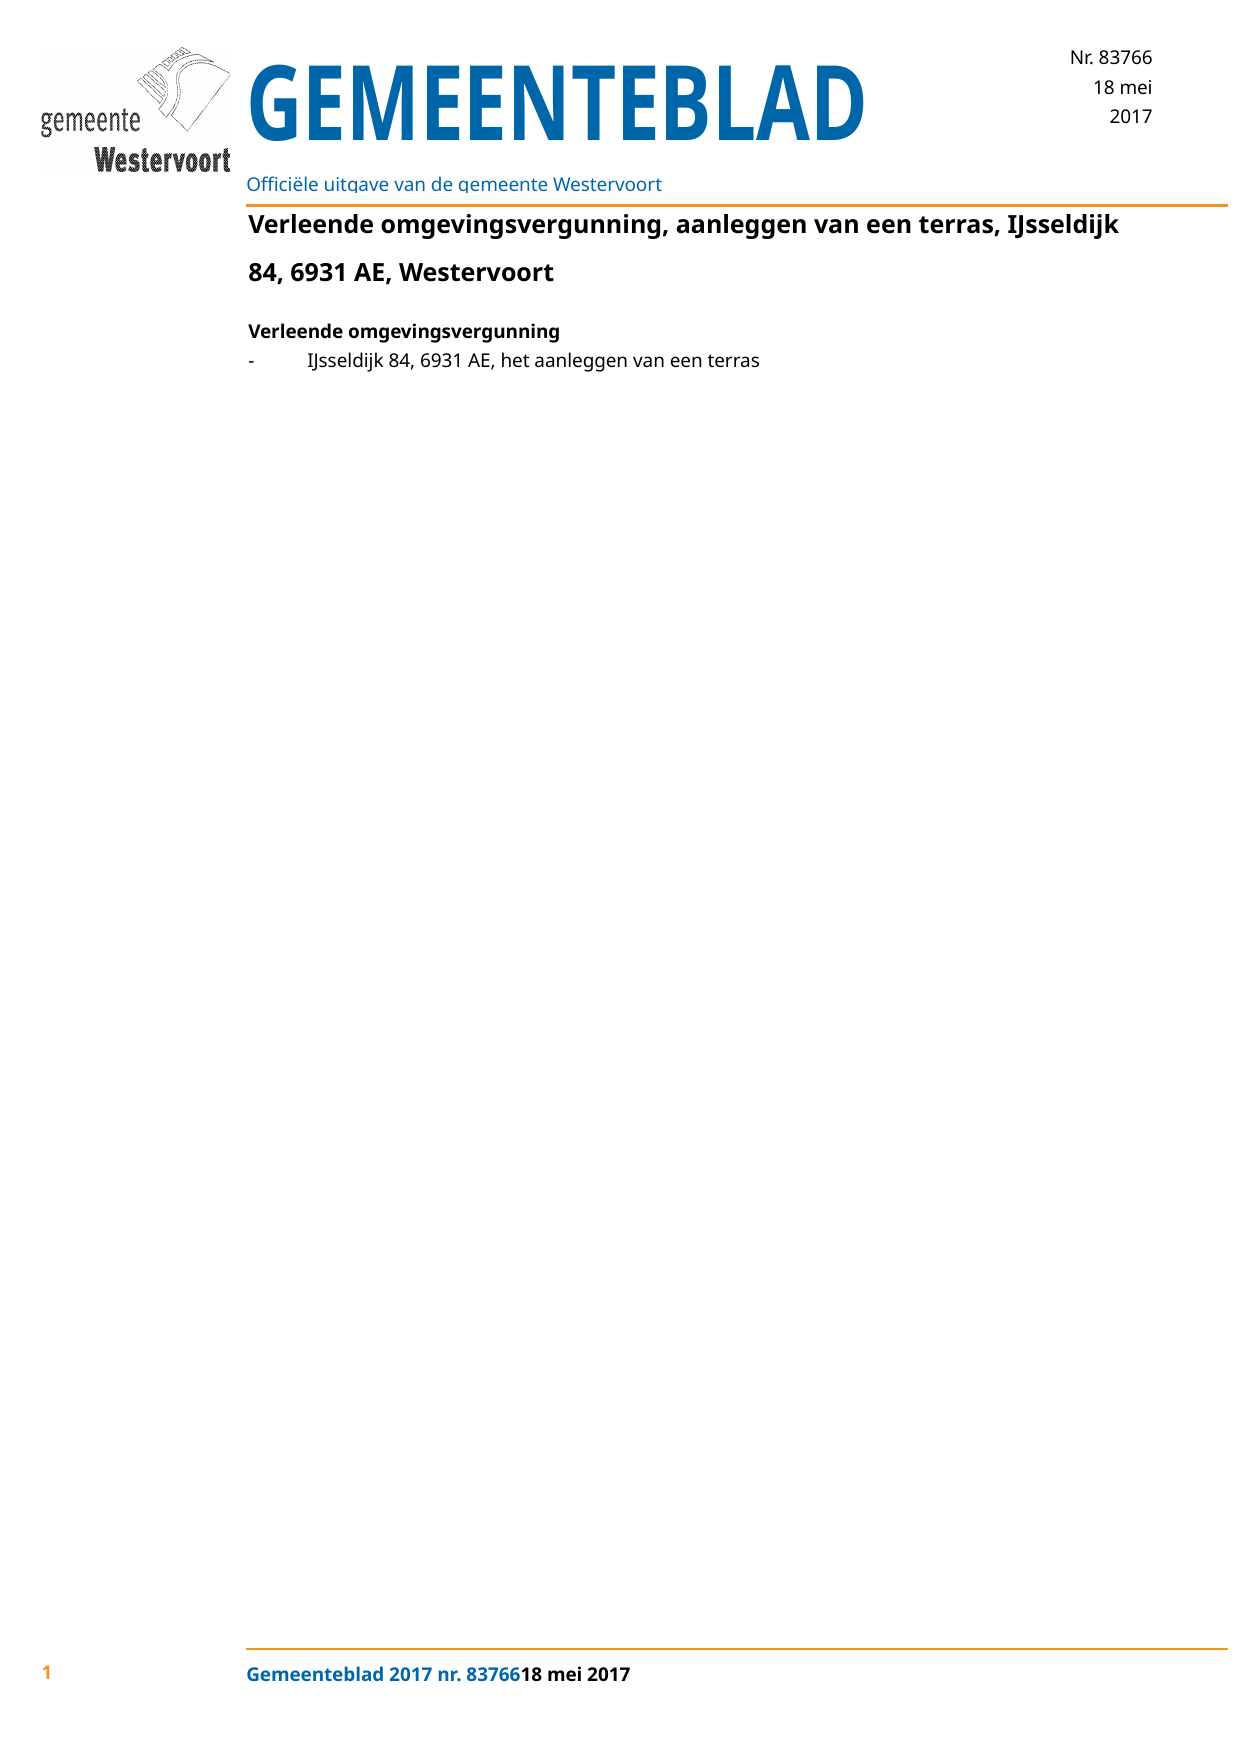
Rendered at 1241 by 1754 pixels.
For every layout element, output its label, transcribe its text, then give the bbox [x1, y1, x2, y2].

list IJsseldijk 84, 6931 AE, het aanleggen van een terras [248, 347, 1152, 373]
picture [41, 47, 231, 172]
text Verleende omgevingsvergunning [248, 318, 1152, 344]
text Verleende omgevingsvergunning, aanleggen van een terras, IJsseldijk 84, 6931 AE, Westervoort [248, 207, 1152, 288]
